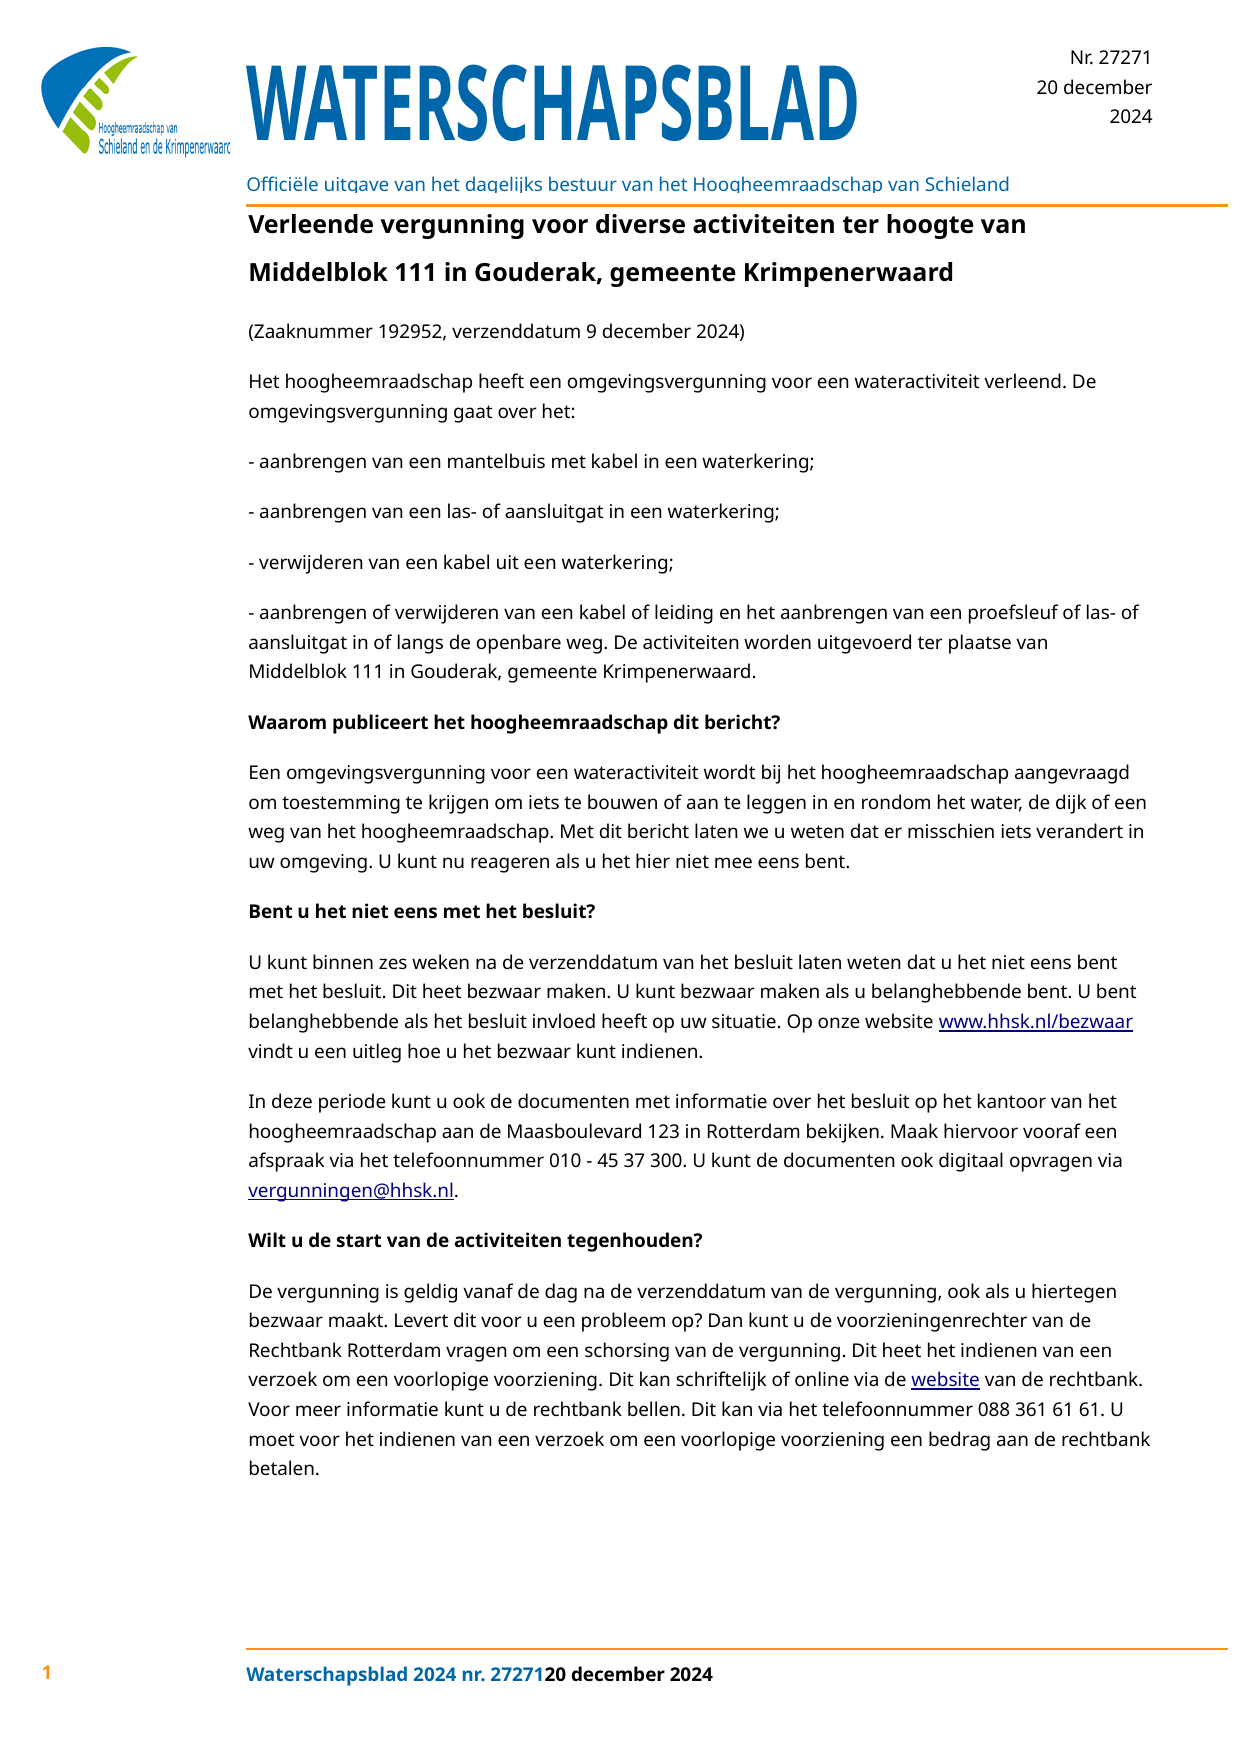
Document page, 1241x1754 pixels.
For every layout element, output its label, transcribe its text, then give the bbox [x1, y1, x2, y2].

text Verleende vergunning voor diverse activiteiten ter hoogte van Middelblok 111 in Gouderak, gemeente Krimpenerwaard [248, 207, 1152, 288]
text In deze periode kunt u ook de documenten met informatie over het besluit op het kantoor van het hoogheemraadschap aan de Maasboulevard 123 in Rotterdam bekijken. Maak hiervoor vooraf een afspraak via het telefoonnummer 010 - 45 37 300. U kunt de documenten ook digitaal opvragen via vergunningen@hhsk.nl. [248, 1088, 1152, 1203]
text Het hoogheemraadschap heeft een omgevingsvergunning voor een wateractiviteit verleend. De omgevingsvergunning gaat over het: [248, 368, 1152, 424]
text Bent u het niet eens met het besluit? [248, 899, 1152, 924]
text (Zaaknummer 192952, verzenddatum 9 december 2024) [248, 318, 1152, 344]
text U kunt binnen zes weken na de verzenddatum van het besluit laten weten dat u het niet eens bent met het besluit. Dit heet bezwaar maken. U kunt bezwaar maken als u belanghebbende bent. U bent belanghebbende als het besluit invloed heeft op uw situatie. Op onze website www.hhsk.nl/bezwaar vindt u een uitleg hoe u het bezwaar kunt indienen. [248, 949, 1152, 1064]
text - verwijderen van een kabel uit een waterkering; [248, 549, 1152, 575]
text - aanbrengen van een mantelbuis met kabel in een waterkering; [248, 448, 1152, 474]
text Een omgevingsvergunning voor een wateractiviteit wordt bij het hoogheemraadschap aangevraagd om toestemming te krijgen om iets te bouwen of aan te leggen in en rondom het water, de dijk of een weg van het hoogheemraadschap. Met dit bericht laten we u weten dat er misschien iets verandert in uw omgeving. U kunt nu reageren als u het hier niet mee eens bent. [248, 759, 1152, 874]
text - aanbrengen of verwijderen van een kabel of leiding en het aanbrengen van een proefsleuf of las- of aansluitgat in of langs de openbare weg. De activiteiten worden uitgevoerd ter plaatse van Middelblok 111 in Gouderak, gemeente Krimpenerwaard. [248, 599, 1152, 684]
text Waarom publiceert het hoogheemraadschap dit bericht? [248, 709, 1152, 735]
text Wilt u de start van de activiteiten tegenhouden? [248, 1227, 1152, 1253]
text De vergunning is geldig vanaf de dag na de verzenddatum van de vergunning, ook als u hiertegen bezwaar maakt. Levert dit voor u een probleem op? Dan kunt u de voorzieningenrechter van de Rechtbank Rotterdam vragen om een schorsing van de vergunning. Dit heet het indienen van een verzoek om een voorlopige voorziening. Dit kan schriftelijk of online via de website van de rechtbank. Voor meer informatie kunt u de rechtbank bellen. Dit kan via het telefoonnummer 088 361 61 61. U moet voor het indienen van een verzoek om een voorlopige voorziening een bedrag aan de rechtbank betalen. [248, 1278, 1152, 1481]
picture [41, 47, 231, 172]
text - aanbrengen van een las- of aansluitgat in een waterkering; [248, 499, 1152, 524]
